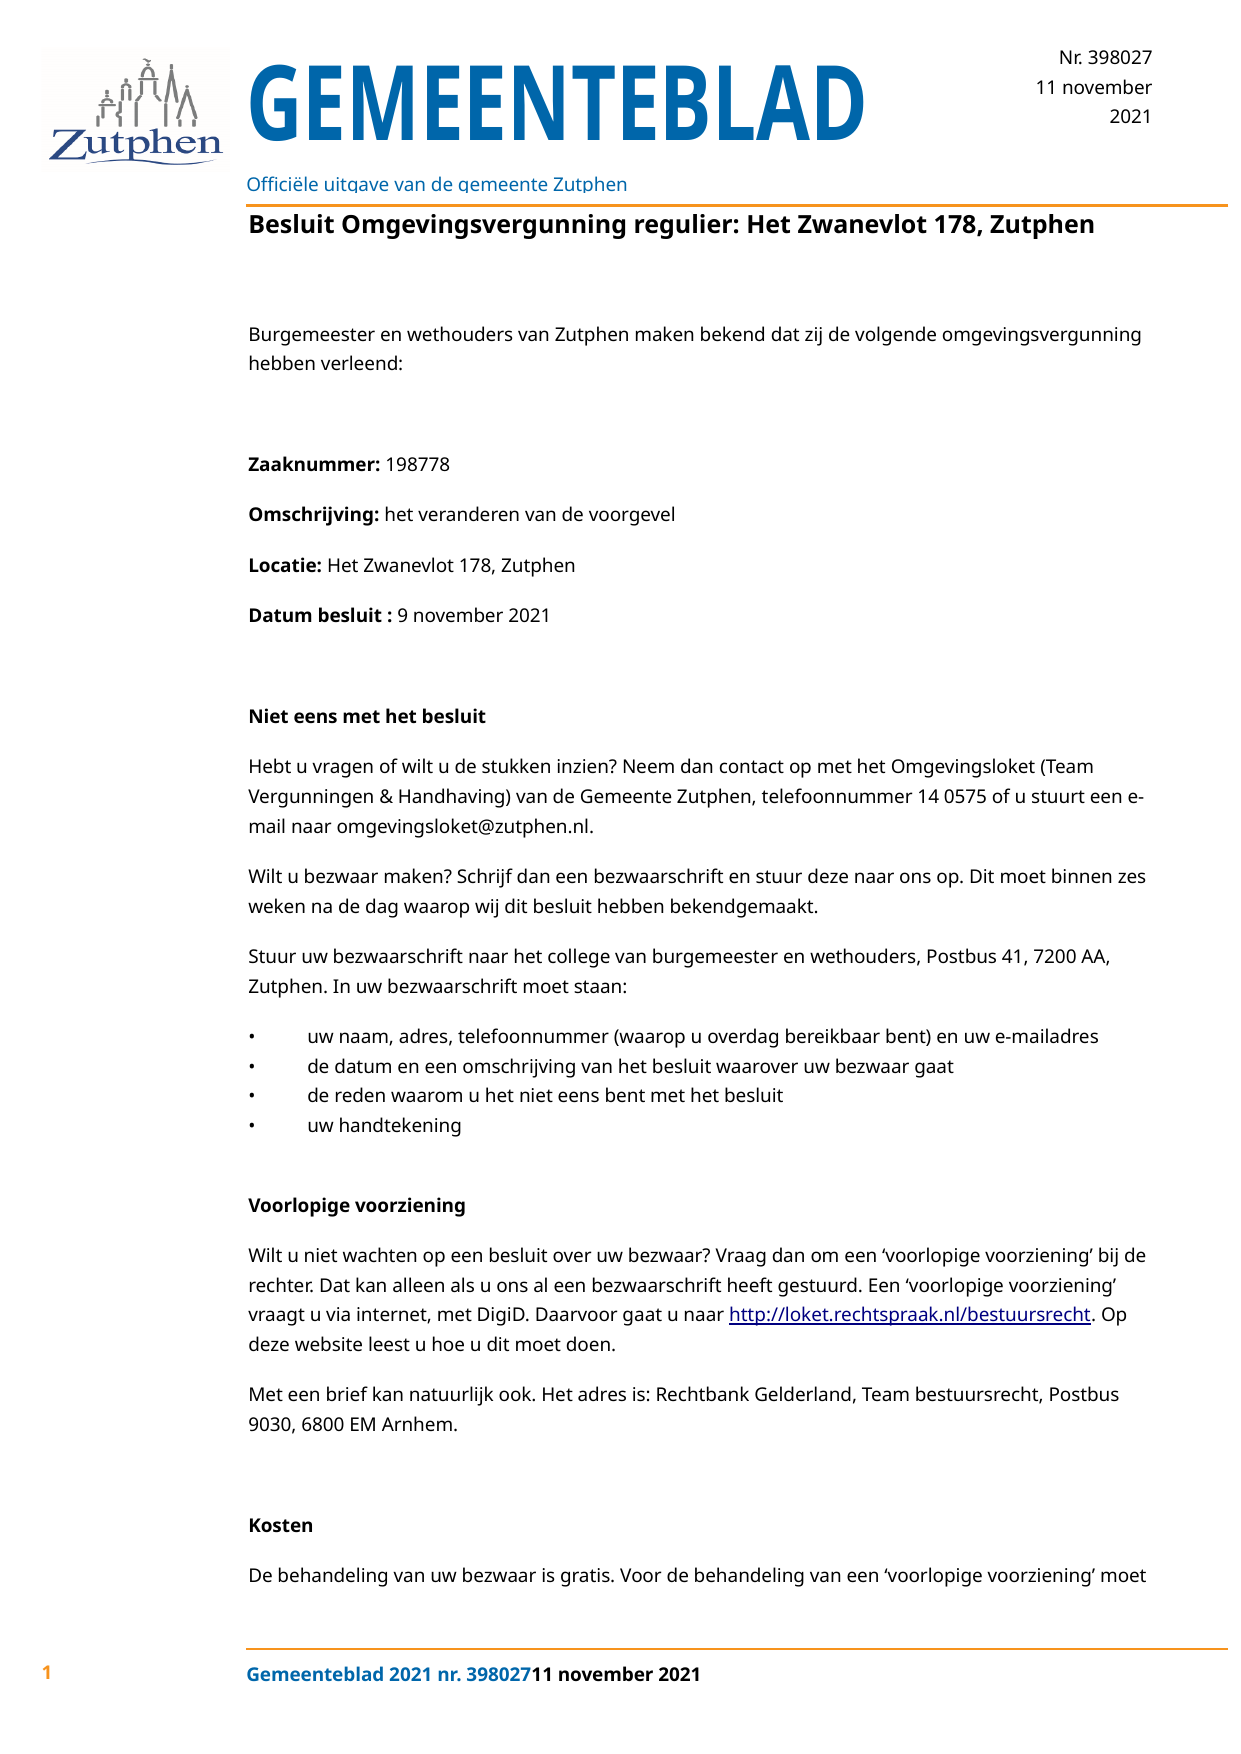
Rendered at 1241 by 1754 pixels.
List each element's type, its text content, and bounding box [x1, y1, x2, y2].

text Stuur uw bezwaarschrift naar het college van burgemeester en wethouders, Postbus 41, 7200 AA, Zutphen. In uw bezwaarschrift moet staan: [248, 943, 1152, 998]
text Burgemeester en wethouders van Zutphen maken bekend dat zij de volgende omgevingsvergunning hebben verleend: [248, 321, 1152, 376]
text Besluit Omgevingsvergunning regulier: Het Zwanevlot 178, Zutphen [248, 207, 1152, 241]
text Voorlopige voorziening [248, 1192, 1152, 1218]
list de reden waarom u het niet eens bent met het besluit [248, 1082, 1152, 1108]
list de datum en een omschrijving van het besluit waarover uw bezwaar gaat [248, 1053, 1152, 1078]
text Wilt u bezwaar maken? Schrijf dan een bezwaarschrift en stuur deze naar ons op. Dit moet binnen zes weken na de dag waarop wij dit besluit hebben bekendgemaakt. [248, 863, 1152, 918]
text Omschrijving: het veranderen van de voorgevel [248, 502, 1152, 527]
text De behandeling van uw bezwaar is gratis. Voor de behandeling van een ‘voorlopige voorziening’ moet [248, 1562, 1152, 1588]
text Wilt u niet wachten op een besluit over uw bezwaar? Vraag dan om een ‘voorlopige voorziening’ bij de rechter. Dat kan alleen als u ons al een bezwaarschrift heeft gestuurd. Een ‘voorlopige voorziening’ vraagt u via internet, met DigiD. Daarvoor gaat u naar http://loket.rechtspraak.nl/bestuursrecht. Op deze website leest u hoe u dit moet doen. [248, 1242, 1152, 1357]
text Hebt u vragen of wilt u de stukken inzien? Neem dan contact op met het Omgevingsloket (Team Vergunningen & Handhaving) van de Gemeente Zutphen, telefoonnummer 14 0575 of u stuurt een e-mail naar omgevingsloket@zutphen.nl. [248, 754, 1152, 838]
text Zaaknummer: 198778 [248, 451, 1152, 477]
picture [41, 47, 231, 172]
text Kosten [248, 1512, 1152, 1538]
text Met een brief kan natuurlijk ook. Het adres is: Rechtbank Gelderland, Team bestuursrecht, Postbus 9030, 6800 EM Arnhem. [248, 1382, 1152, 1437]
text Datum besluit : 9 november 2021 [248, 602, 1152, 628]
text Niet eens met het besluit [248, 703, 1152, 729]
list uw naam, adres, telefoonnummer (waarop u overdag bereikbaar bent) en uw e-mailadres [248, 1023, 1152, 1049]
text Locatie: Het Zwanevlot 178, Zutphen [248, 552, 1152, 578]
list uw handtekening [248, 1112, 1152, 1138]
